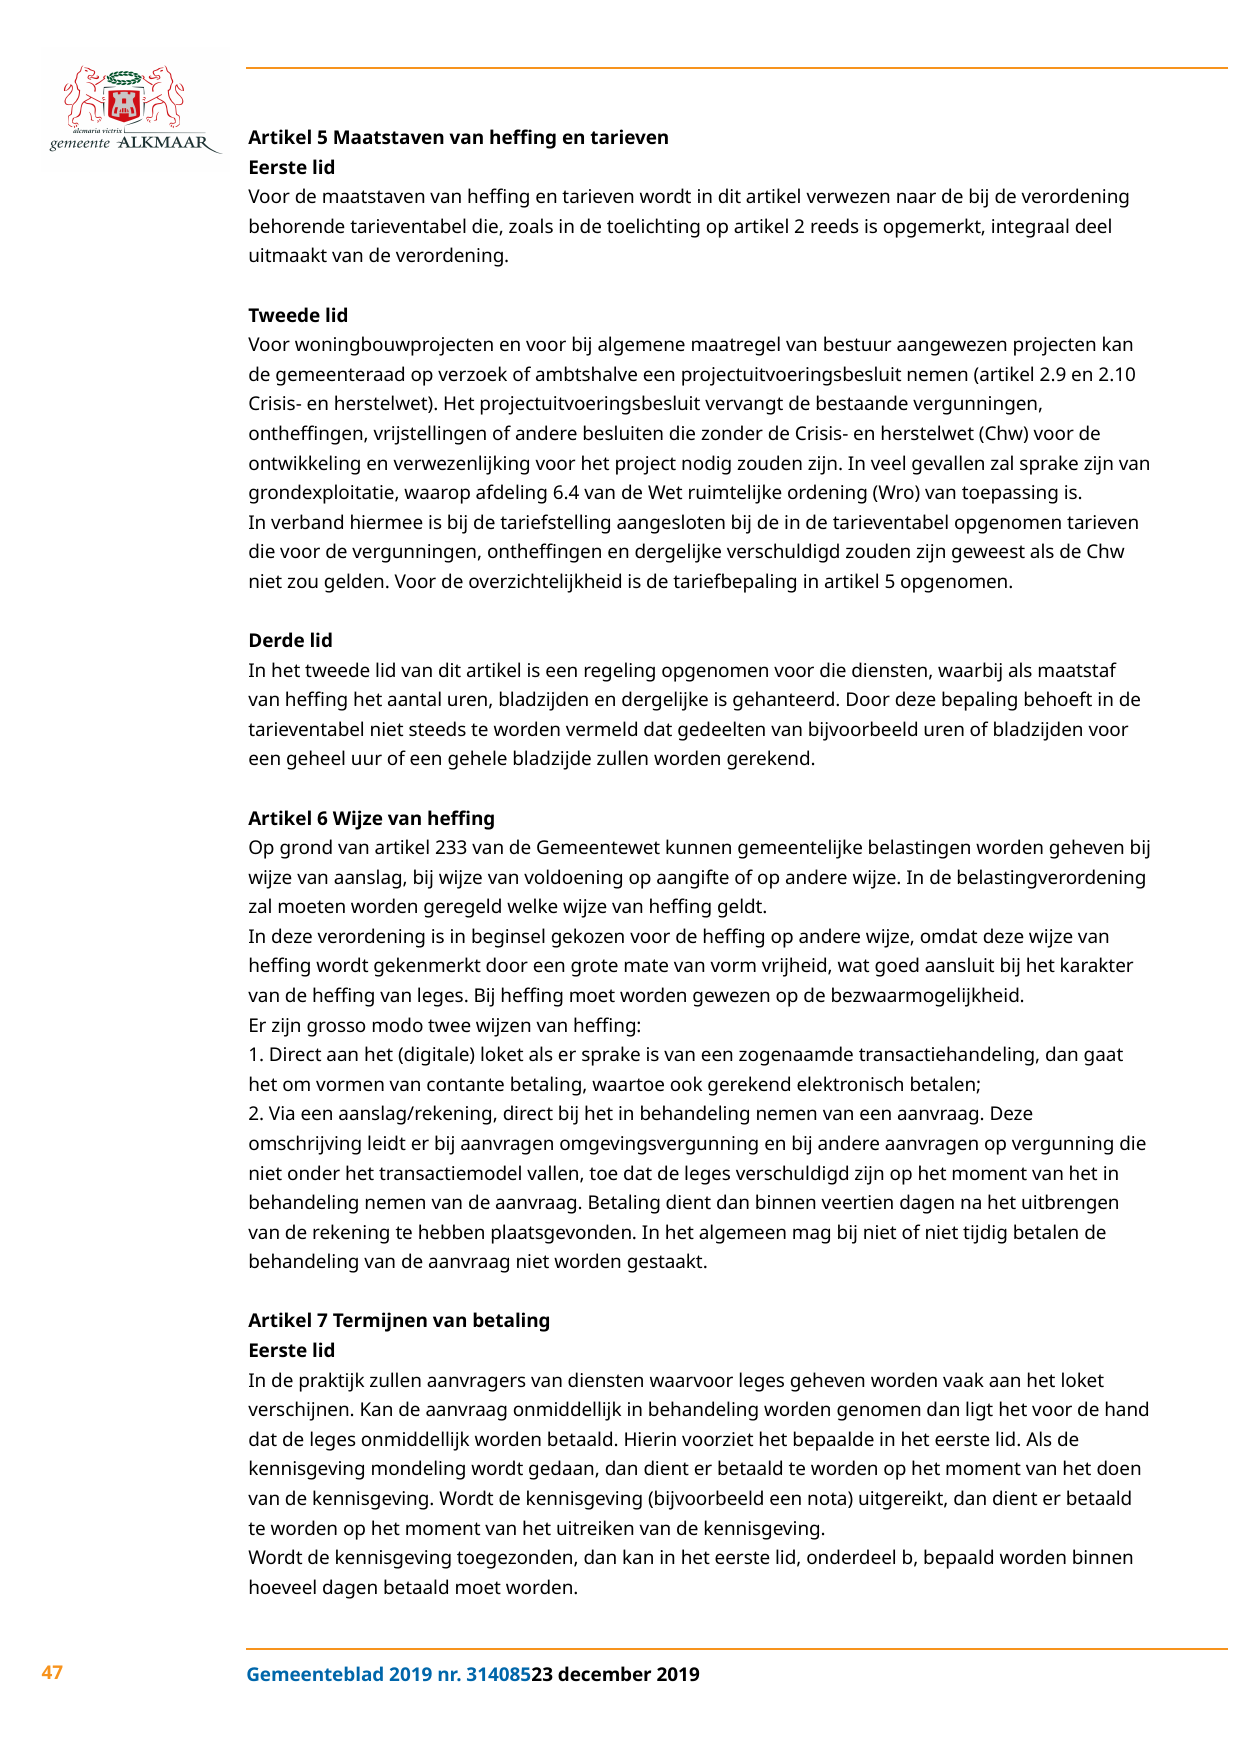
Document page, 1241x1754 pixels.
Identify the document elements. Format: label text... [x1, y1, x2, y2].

text Eerste lid [248, 1337, 1152, 1363]
text Voor de maatstaven van heffing en tarieven wordt in dit artikel verwezen naar de bij de verordening behorende tarieventabel die, zoals in de toelichting op artikel 2 reeds is opgemerkt, integraal deel uitmaakt van de verordening. [248, 183, 1152, 268]
text Derde lid [248, 627, 1152, 653]
text Eerste lid [248, 154, 1152, 180]
text Er zijn grosso modo twee wijzen van heffing: [248, 1012, 1152, 1038]
text In het tweede lid van dit artikel is een regeling opgenomen voor die diensten, waarbij als maatstaf van heffing het aantal uren, bladzijden en dergelijke is gehanteerd. Door deze bepaling behoeft in de tarieventabel niet steeds te worden vermeld dat gedeelten van bijvoorbeeld uren of bladzijden voor een geheel uur of een gehele bladzijde zullen worden gerekend. [248, 657, 1152, 771]
text Artikel 6 Wijze van heffing [248, 805, 1152, 831]
text In de praktijk zullen aanvragers van diensten waarvoor leges geheven worden vaak aan het loket verschijnen. Kan de aanvraag onmiddellijk in behandeling worden genomen dan ligt het voor de hand dat de leges onmiddellijk worden betaald. Hierin voorziet het bepaalde in het eerste lid. Als de kennisgeving mondeling wordt gedaan, dan dient er betaald te worden op het moment van het doen van de kennisgeving. Wordt de kennisgeving (bijvoorbeeld een nota) uitgereikt, dan dient er betaald te worden op het moment van het uitreiken van de kennisgeving. [248, 1367, 1152, 1541]
text Artikel 5 Maatstaven van heffing en tarieven [248, 124, 1152, 150]
text In deze verordening is in beginsel gekozen voor de heffing op andere wijze, omdat deze wijze van heffing wordt gekenmerkt door een grote mate van vorm vrijheid, wat goed aansluit bij het karakter van de heffing van leges. Bij heffing moet worden gewezen op de bezwaarmogelijkheid. [248, 923, 1152, 1008]
text In verband hiermee is bij de tariefstelling aangesloten bij de in de tarieventabel opgenomen tarieven die voor de vergunningen, ontheffingen en dergelijke verschuldigd zouden zijn geweest als de Chw niet zou gelden. Voor de overzichtelijkheid is de tariefbepaling in artikel 5 opgenomen. [248, 509, 1152, 594]
text 1. Direct aan het (digitale) loket als er sprake is van een zogenaamde transactiehandeling, dan gaat het om vormen van contante betaling, waartoe ook gerekend elektronisch betalen; [248, 1041, 1152, 1097]
text Op grond van artikel 233 van de Gemeentewet kunnen gemeentelijke belastingen worden geheven bij wijze van aanslag, bij wijze van voldoening op aangifte of op andere wijze. In de belastingverordening zal moeten worden geregeld welke wijze van heffing geldt. [248, 834, 1152, 919]
text Artikel 7 Termijnen van betaling [248, 1308, 1152, 1333]
text 2. Via een aanslag/rekening, direct bij het in behandeling nemen van een aanvraag. Deze omschrijving leidt er bij aanvragen omgevingsvergunning en bij andere aanvragen op vergunning die niet onder het transactiemodel vallen, toe dat de leges verschuldigd zijn op het moment van het in behandeling nemen van de aanvraag. Betaling dient dan binnen veertien dagen na het uitbrengen van de rekening te hebben plaatsgevonden. In het algemeen mag bij niet of niet tijdig betalen de behandeling van de aanvraag niet worden gestaakt. [248, 1101, 1152, 1274]
text Tweede lid [248, 302, 1152, 328]
text Wordt de kennisgeving toegezonden, dan kan in het eerste lid, onderdeel b, bepaald worden binnen hoeveel dagen betaald moet worden. [248, 1544, 1152, 1600]
text Voor woningbouwprojecten en voor bij algemene maatregel van bestuur aangewezen projecten kan de gemeenteraad op verzoek of ambtshalve een projectuitvoeringsbesluit nemen (artikel 2.9 en 2.10 Crisis- en herstelwet). Het projectuitvoeringsbesluit vervangt de bestaande vergunningen, ontheffingen, vrijstellingen of andere besluiten die zonder de Crisis- en herstelwet (Chw) voor de ontwikkeling en verwezenlijking voor het project nodig zouden zijn. In veel gevallen zal sprake zijn van grondexploitatie, waarop afdeling 6.4 van de Wet ruimtelijke ordening (Wro) van toepassing is. [248, 331, 1152, 505]
picture [41, 47, 231, 172]
